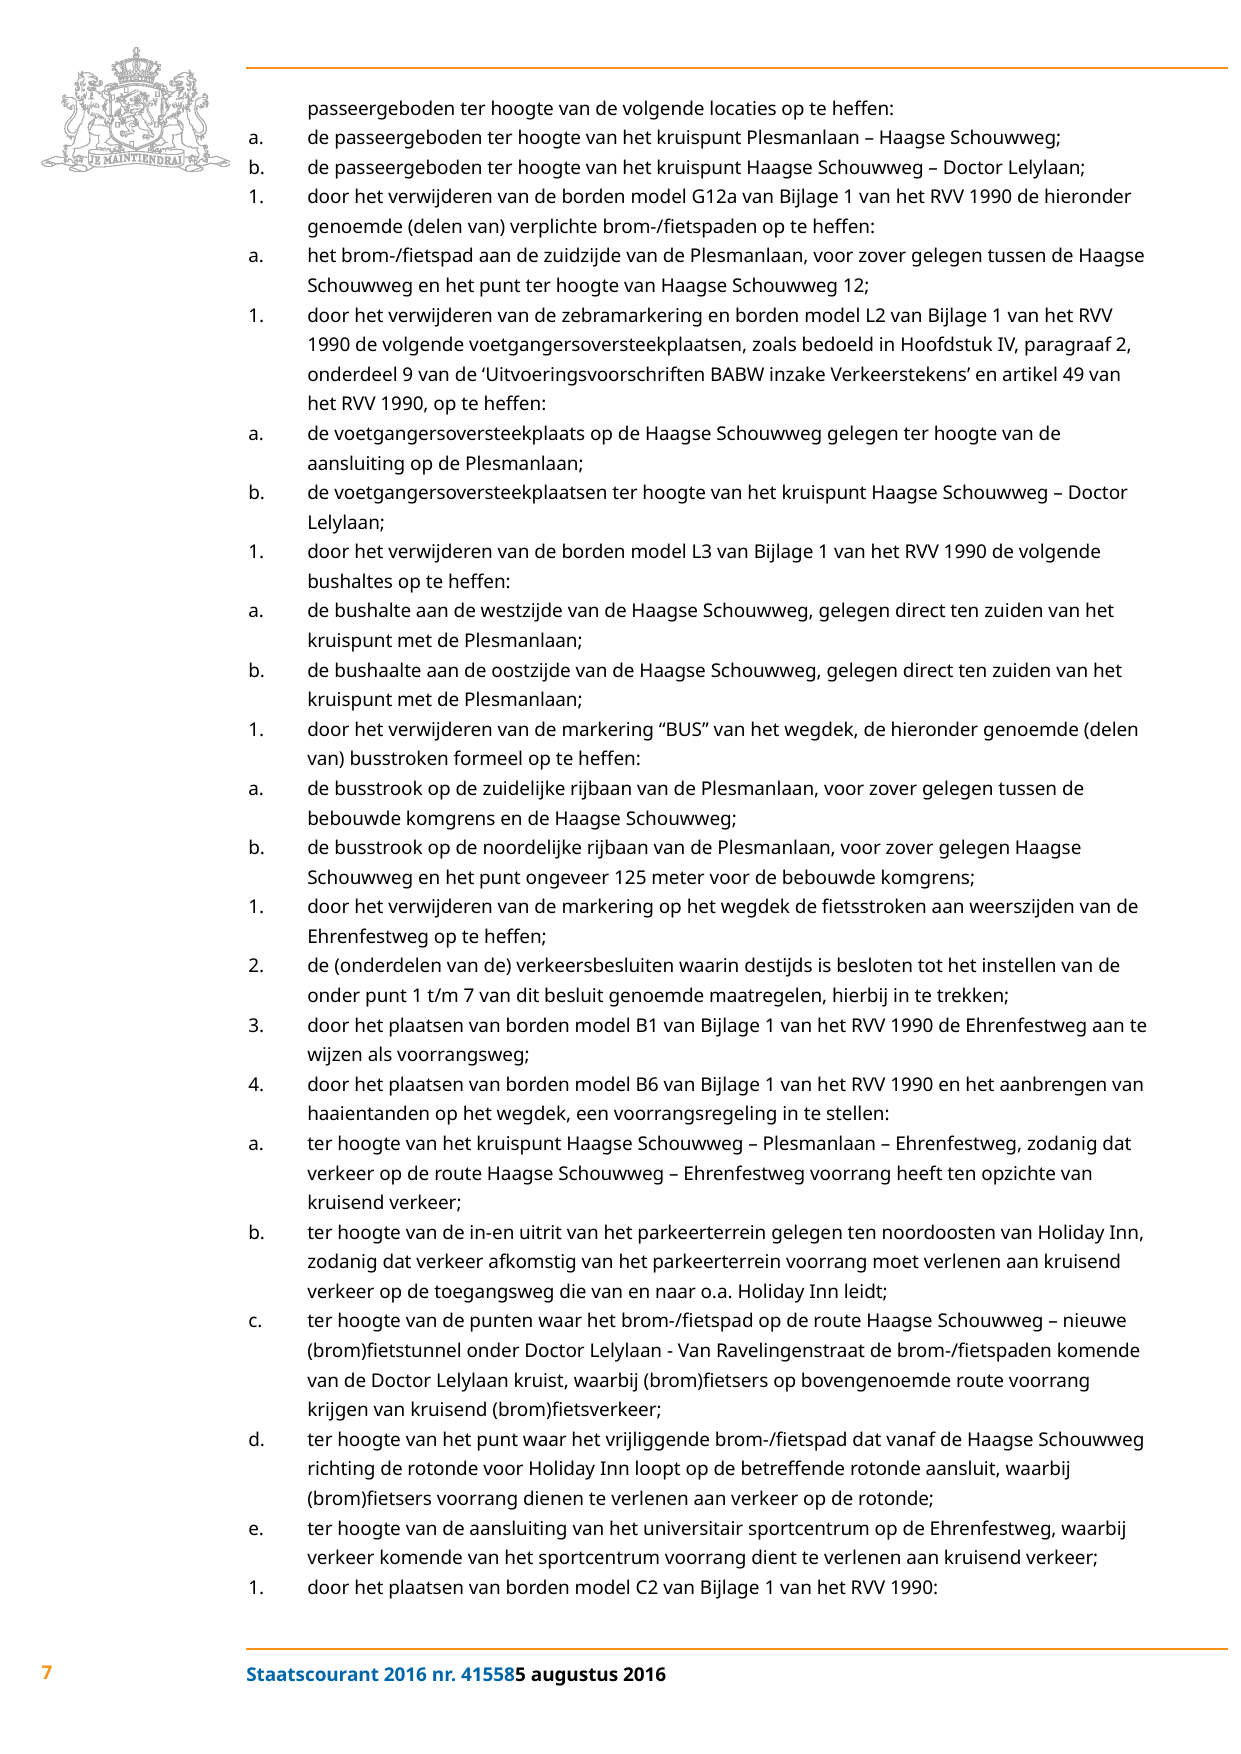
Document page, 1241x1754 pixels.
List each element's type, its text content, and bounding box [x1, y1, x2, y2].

list de bushalte aan de westzijde van de Haagse Schouwweg, gelegen direct ten zuiden van het kruispunt met de Plesmanlaan; [248, 598, 1152, 653]
list de passeergeboden ter hoogte van het kruispunt Haagse Schouwweg – Doctor Lelylaan; [248, 154, 1152, 180]
list door het verwijderen van de borden model G12a van Bijlage 1 van het RVV 1990 de hieronder genoemde (delen van) verplichte brom-/fietspaden op te heffen: [248, 183, 1152, 239]
list door het verwijderen van de zebramarkering en borden model L2 van Bijlage 1 van het RVV 1990 de volgende voetgangersoversteekplaatsen, zoals bedoeld in Hoofdstuk IV, paragraaf 2, onderdeel 9 van de ‘Uitvoeringsvoorschriften BABW inzake Verkeerstekens’ en artikel 49 van het RVV 1990, op te heffen: [248, 302, 1152, 416]
list de voetgangersoversteekplaatsen ter hoogte van het kruispunt Haagse Schouwweg – Doctor Lelylaan; [248, 479, 1152, 535]
list ter hoogte van het punt waar het vrijliggende brom-/fietspad dat vanaf de Haagse Schouwweg richting de rotonde voor Holiday Inn loopt op de betreffende rotonde aansluit, waarbij (brom)fietsers voorrang dienen te verlenen aan verkeer op de rotonde; [248, 1426, 1152, 1511]
list door het verwijderen van de markering “BUS” van het wegdek, de hieronder genoemde (delen van) busstroken formeel op te heffen: [248, 716, 1152, 771]
list het brom-/fietspad aan de zuidzijde van de Plesmanlaan, voor zover gelegen tussen de Haagse Schouwweg en het punt ter hoogte van Haagse Schouwweg 12; [248, 243, 1152, 298]
list passeergeboden ter hoogte van de volgende locaties op te heffen: [248, 95, 1152, 121]
list de busstrook op de noordelijke rijbaan van de Plesmanlaan, voor zover gelegen Haagse Schouwweg en het punt ongeveer 125 meter voor de bebouwde komgrens; [248, 834, 1152, 890]
list ter hoogte van de punten waar het brom-/fietspad op de route Haagse Schouwweg – nieuwe (brom)fietstunnel onder Doctor Lelylaan - Van Ravelingenstraat de brom-/fietspaden komende van de Doctor Lelylaan kruist, waarbij (brom)fietsers op bovengenoemde route voorrang krijgen van kruisend (brom)fietsverkeer; [248, 1308, 1152, 1422]
list door het plaatsen van borden model B1 van Bijlage 1 van het RVV 1990 de Ehrenfestweg aan te wijzen als voorrangsweg; [248, 1012, 1152, 1067]
list de bushaalte aan de oostzijde van de Haagse Schouwweg, gelegen direct ten zuiden van het kruispunt met de Plesmanlaan; [248, 657, 1152, 712]
list de busstrook op de zuidelijke rijbaan van de Plesmanlaan, voor zover gelegen tussen de bebouwde komgrens en de Haagse Schouwweg; [248, 775, 1152, 831]
list de passeergeboden ter hoogte van het kruispunt Plesmanlaan – Haagse Schouwweg; [248, 124, 1152, 150]
list door het verwijderen van de borden model L3 van Bijlage 1 van het RVV 1990 de volgende bushaltes op te heffen: [248, 538, 1152, 594]
list de voetgangersoversteekplaats op de Haagse Schouwweg gelegen ter hoogte van de aansluiting op de Plesmanlaan; [248, 420, 1152, 476]
list door het plaatsen van borden model B6 van Bijlage 1 van het RVV 1990 en het aanbrengen van haaientanden op het wegdek, een voorrangsregeling in te stellen: [248, 1071, 1152, 1126]
list ter hoogte van de aansluiting van het universitair sportcentrum op de Ehrenfestweg, waarbij verkeer komende van het sportcentrum voorrang dient te verlenen aan kruisend verkeer; [248, 1515, 1152, 1570]
list door het plaatsen van borden model C2 van Bijlage 1 van het RVV 1990: [248, 1574, 1152, 1600]
list ter hoogte van het kruispunt Haagse Schouwweg – Plesmanlaan – Ehrenfestweg, zodanig dat verkeer op de route Haagse Schouwweg – Ehrenfestweg voorrang heeft ten opzichte van kruisend verkeer; [248, 1130, 1152, 1215]
list de (onderdelen van de) verkeersbesluiten waarin destijds is besloten tot het instellen van de onder punt 1 t/m 7 van dit besluit genoemde maatregelen, hierbij in te trekken; [248, 953, 1152, 1008]
picture [41, 47, 231, 172]
list door het verwijderen van de markering op het wegdek de fietsstroken aan weerszijden van de Ehrenfestweg op te heffen; [248, 893, 1152, 949]
list ter hoogte van de in-en uitrit van het parkeerterrein gelegen ten noordoosten van Holiday Inn, zodanig dat verkeer afkomstig van het parkeerterrein voorrang moet verlenen aan kruisend verkeer op de toegangsweg die van en naar o.a. Holiday Inn leidt; [248, 1219, 1152, 1304]
